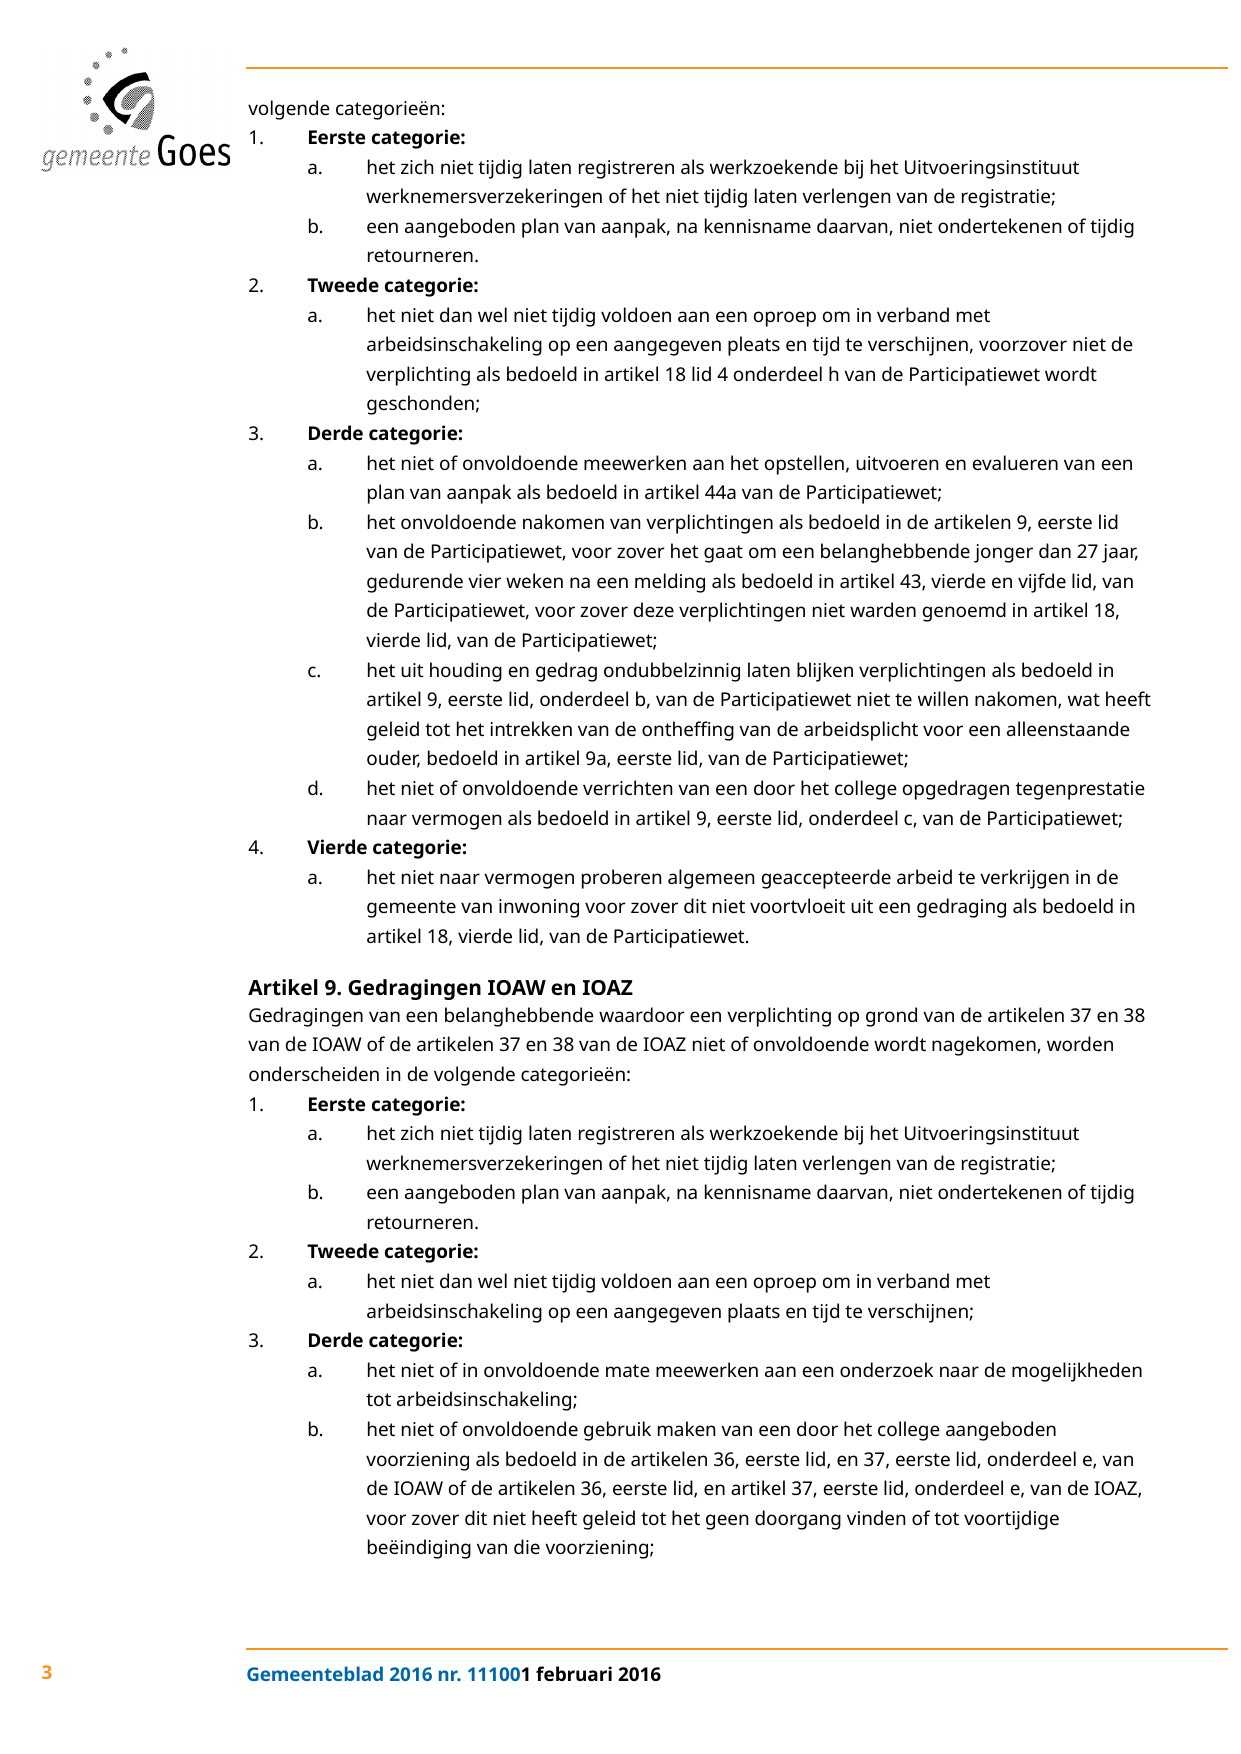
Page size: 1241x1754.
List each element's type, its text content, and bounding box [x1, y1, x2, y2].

list Vierde categorie: [248, 834, 1152, 860]
list het niet dan wel niet tijdig voldoen aan een oproep om in verband met arbeidsinschakeling op een aangegeven plaats en tijd te verschijnen; [307, 1268, 1152, 1323]
list Derde categorie: [248, 1327, 1152, 1353]
list het niet of in onvoldoende mate meewerken aan een onderzoek naar de mogelijkheden tot arbeidsinschakeling; [307, 1357, 1152, 1412]
list het zich niet tijdig laten registreren als werkzoekende bij het Uitvoeringsinstituut werknemersverzekeringen of het niet tijdig laten verlengen van de registratie; [307, 1120, 1152, 1176]
list het uit houding en gedrag ondubbelzinnig laten blijken verplichtingen als bedoeld in artikel 9, eerste lid, onderdeel b, van de Participatiewet niet te willen nakomen, wat heeft geleid tot het intrekken van de ontheffing van de arbeidsplicht voor een alleenstaande ouder, bedoeld in artikel 9a, eerste lid, van de Participatiewet; [307, 657, 1152, 771]
text Gedragingen van een belanghebbende waardoor een verplichting op grond van de artikelen 37 en 38 van de IOAW of de artikelen 37 en 38 van de IOAZ niet of onvoldoende wordt nagekomen, worden onderscheiden in de volgende categorieën: [248, 1002, 1152, 1087]
list Eerste categorie: [248, 124, 1152, 150]
text volgende categorieën: [248, 95, 1152, 121]
list het niet naar vermogen proberen algemeen geaccepteerde arbeid te verkrijgen in de gemeente van inwoning voor zover dit niet voortvloeit uit een gedraging als bedoeld in artikel 18, vierde lid, van de Participatiewet. [307, 864, 1152, 949]
list het niet of onvoldoende verrichten van een door het college opgedragen tegenprestatie naar vermogen als bedoeld in artikel 9, eerste lid, onderdeel c, van de Participatiewet; [307, 775, 1152, 831]
list het onvoldoende nakomen van verplichtingen als bedoeld in de artikelen 9, eerste lid van de Participatiewet, voor zover het gaat om een belanghebbende jonger dan 27 jaar, gedurende vier weken na een melding als bedoeld in artikel 43, vierde en vijfde lid, van de Participatiewet, voor zover deze verplichtingen niet warden genoemd in artikel 18, vierde lid, van de Participatiewet; [307, 509, 1152, 653]
list een aangeboden plan van aanpak, na kennisname daarvan, niet ondertekenen of tijdig retourneren. [307, 213, 1152, 268]
list het niet of onvoldoende gebruik maken van een door het college aangeboden voorziening als bedoeld in de artikelen 36, eerste lid, en 37, eerste lid, onderdeel e, van de IOAW of de artikelen 36, eerste lid, en artikel 37, eerste lid, onderdeel e, van de IOAZ, voor zover dit niet heeft geleid tot het geen doorgang vinden of tot voortijdige beëindiging van die voorziening; [307, 1416, 1152, 1560]
list Eerste categorie: [248, 1091, 1152, 1116]
list Derde categorie: [248, 420, 1152, 446]
list het zich niet tijdig laten registreren als werkzoekende bij het Uitvoeringsinstituut werknemersverzekeringen of het niet tijdig laten verlengen van de registratie; [307, 154, 1152, 209]
picture [41, 47, 231, 172]
list een aangeboden plan van aanpak, na kennisname daarvan, niet ondertekenen of tijdig retourneren. [307, 1179, 1152, 1235]
text Artikel 9. Gedragingen IOAW en IOAZ [248, 973, 1152, 1002]
list Tweede categorie: [248, 272, 1152, 298]
list het niet dan wel niet tijdig voldoen aan een oproep om in verband met arbeidsinschakeling op een aangegeven pleats en tijd te verschijnen, voorzover niet de verplichting als bedoeld in artikel 18 lid 4 onderdeel h van de Participatiewet wordt geschonden; [307, 302, 1152, 416]
list het niet of onvoldoende meewerken aan het opstellen, uitvoeren en evalueren van een plan van aanpak als bedoeld in artikel 44a van de Participatiewet; [307, 450, 1152, 505]
list Tweede categorie: [248, 1239, 1152, 1264]
